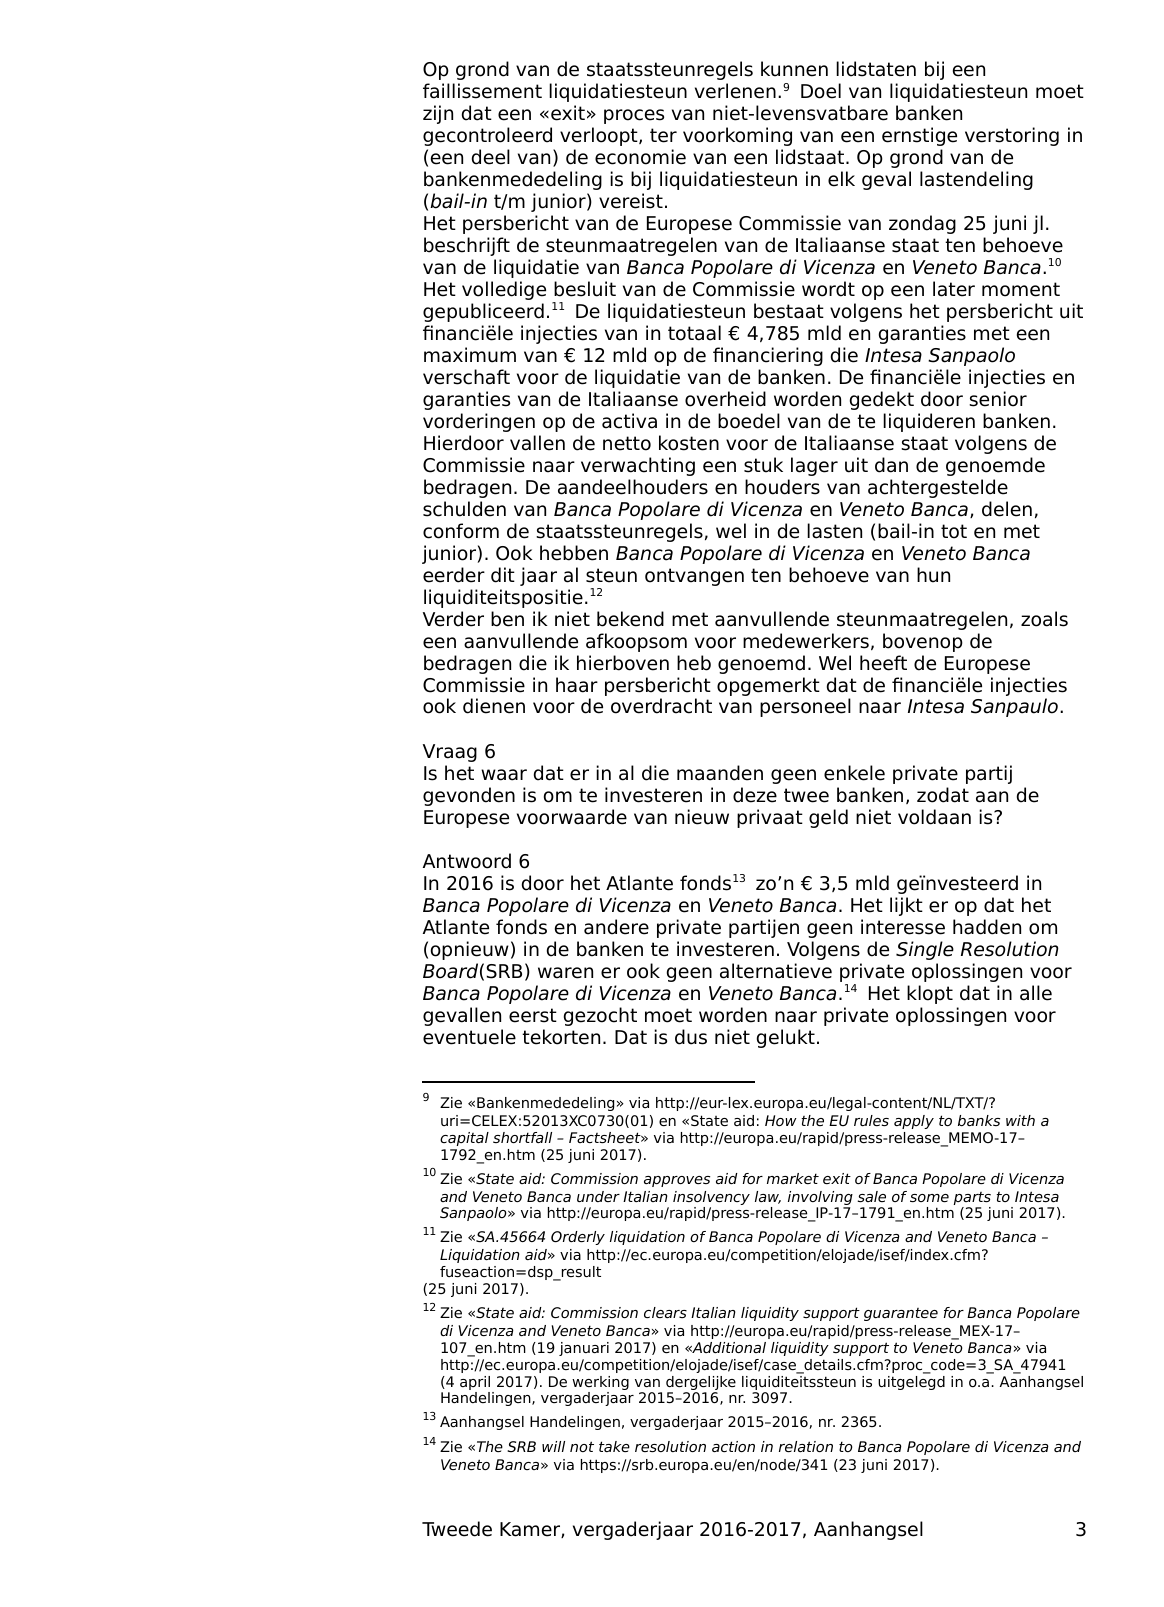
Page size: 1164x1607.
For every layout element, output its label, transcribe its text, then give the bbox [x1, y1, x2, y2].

text Zie «State aid: Commission clears Italian liquidity support guarantee for Banca Popolare di Vicenza and Veneto Banca» via http://europa.eu/rapid/press-release_MEX-17–107_en.htm (19 januari 2017) en «Additional liquidity support to Veneto Banca» via http://ec.europa.eu/competition/elojade/isef/case_details.cfm?proc_code=3_SA_47941 (4 april 2017). De werking van dergelijke liquiditeitssteun is uitgelegd in o.a. Aanhangsel Handelingen, vergaderjaar 2015–2016, nr. 3097. [422, 1301, 1087, 1407]
text Zie «The SRB will not take resolution action in relation to Banca Popolare di Vicenza and Veneto Banca» via https://srb.europa.eu/en/node/341 (23 juni 2017). [422, 1435, 1087, 1474]
text Is het waar dat er in al die maanden geen enkele private partij gevonden is om te investeren in deze twee banken, zodat aan de Europese voorwaarde van nieuw privaat geld niet voldaan is? [422, 763, 1087, 828]
text Het persbericht van de Europese Commissie van zondag 25 juni jl. beschrijft de steunmaatregelen van de Italiaanse staat ten behoeve van de liquidatie van Banca Popolare di Vicenza en Veneto Banca. Het volledige besluit van de Commissie wordt op een later moment gepubliceerd. De liquidatiesteun bestaat volgens het persbericht uit financiële injecties van in totaal € 4,785 mld en garanties met een maximum van € 12 mld op de financiering die Intesa Sanpaolo verschaft voor de liquidatie van de banken. De financiële injecties en garanties van de Italiaanse overheid worden gedekt door senior vorderingen op de activa in de boedel van de te liquideren banken. Hierdoor vallen de netto kosten voor de Italiaanse staat volgens de Commissie naar verwachting een stuk lager uit dan de genoemde bedragen. De aandeelhouders en houders van achtergestelde schulden van Banca Popolare di Vicenza en Veneto Banca, delen, conform de staatssteunregels, wel in de lasten (bail-in tot en met junior). Ook hebben Banca Popolare di Vicenza en Veneto Banca eerder dit jaar al steun ontvangen ten behoeve van hun liquiditeitspositie. [422, 213, 1087, 608]
text In 2016 is door het Atlante fonds zo’n € 3,5 mld geïnvesteerd in Banca Popolare di Vicenza en Veneto Banca. Het lijkt er op dat het Atlante fonds en andere private partijen geen interesse hadden om (opnieuw) in de banken te investeren. Volgens de Single Resolution Board(SRB) waren er ook geen alternatieve private oplossingen voor Banca Popolare di Vicenza en Veneto Banca. Het klopt dat in alle gevallen eerst gezocht moet worden naar private oplossingen voor eventuele tekorten. Dat is dus niet gelukt. [422, 873, 1087, 1048]
text Antwoord 6 [422, 851, 1087, 873]
text Vraag 6 [422, 741, 1087, 763]
text Op grond van de staatssteunregels kunnen lidstaten bij een faillissement liquidatiesteun verlenen. Doel van liquidatiesteun moet zijn dat een «exit» proces van niet-levensvatbare banken gecontroleerd verloopt, ter voorkoming van een ernstige verstoring in (een deel van) de economie van een lidstaat. Op grond van de bankenmededeling is bij liquidatiesteun in elk geval lastendeling (bail-in t/m junior) vereist. [422, 59, 1087, 213]
text Zie «SA.45664 Orderly liquidation of Banca Popolare di Vicenza and Veneto Banca – Liquidation aid» via http://ec.europa.eu/competition/elojade/isef/index.cfm?fuseaction=dsp_result [422, 1225, 1087, 1281]
text Zie «State aid: Commission approves aid for market exit of Banca Popolare di Vicenza and Veneto Banca under Italian insolvency law, involving sale of some parts to Intesa Sanpaolo» via http://europa.eu/rapid/press-release_IP-17–1791_en.htm (25 juni 2017). [422, 1167, 1087, 1222]
text Zie «Bankenmededeling» via http://eur-lex.europa.eu/legal-content/NL/TXT/?uri=CELEX:52013XC0730(01) en «State aid: How the EU rules apply to banks with a capital shortfall – Factsheet» via http://europa.eu/rapid/press-release_MEMO-17–1792_en.htm (25 juni 2017). [422, 1091, 1087, 1164]
text Verder ben ik niet bekend met aanvullende steunmaatregelen, zoals een aanvullende afkoopsom voor medewerkers, bovenop de bedragen die ik hierboven heb genoemd. Wel heeft de Europese Commissie in haar persbericht opgemerkt dat de financiële injecties ook dienen voor de overdracht van personeel naar Intesa Sanpaulo. [422, 608, 1087, 718]
text (25 juni 2017). [422, 1281, 1087, 1298]
text Aanhangsel Handelingen, vergaderjaar 2015–2016, nr. 2365. [422, 1410, 1087, 1432]
